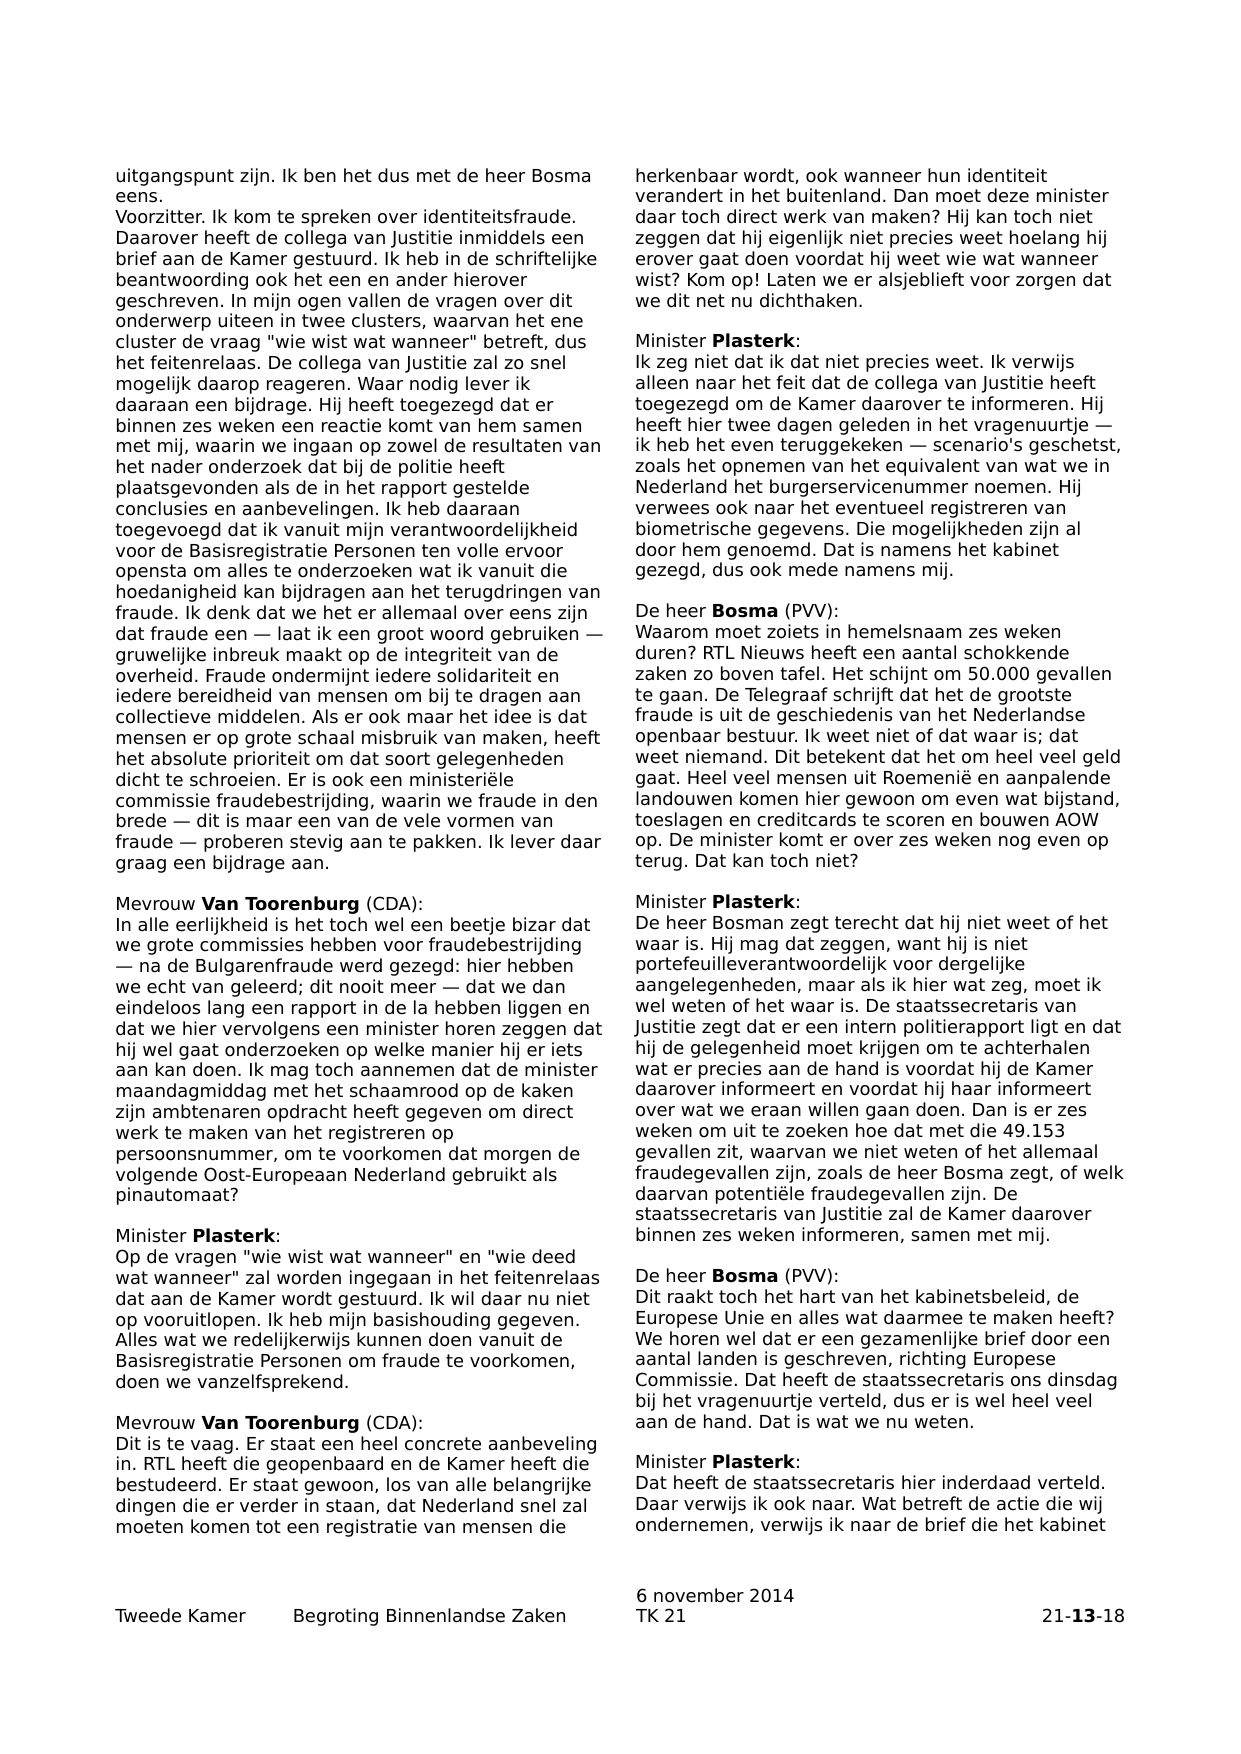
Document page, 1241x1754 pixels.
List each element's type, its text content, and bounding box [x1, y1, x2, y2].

text Minister Plasterk: [635, 892, 1125, 912]
text uitgangspunt zijn. Ik ben het dus met de heer Bosma eens. [115, 165, 605, 207]
text Waarom moet zoiets in hemelsnaam zes weken duren? RTL Nieuws heeft een aantal schokkende zaken zo boven tafel. Het schijnt om 50.000 gevallen te gaan. De Telegraaf schrijft dat het de grootste fraude is uit de geschiedenis van het Nederlandse openbaar bestuur. Ik weet niet of dat waar is; dat weet niemand. Dit betekent dat het om heel veel geld gaat. Heel veel mensen uit Roemenië en aanpalende landouwen komen hier gewoon om even wat bijstand, toeslagen en creditcards te scoren en bouwen AOW op. De minister komt er over zes weken nog even op terug. Dat kan toch niet? [635, 622, 1125, 872]
text Minister Plasterk: [635, 331, 1125, 352]
text Minister Plasterk: [115, 1226, 605, 1247]
text Dit is te vaag. Er staat een heel concrete aanbeveling in. RTL heeft die geopenbaard en de Kamer heeft die bestudeerd. Er staat gewoon, los van alle belangrijke dingen die er verder in staan, dat Nederland snel zal moeten komen tot een registratie van mensen die [115, 1433, 605, 1537]
text Voorzitter. Ik kom te spreken over identiteitsfraude. Daarover heeft de collega van Justitie inmiddels een brief aan de Kamer gestuurd. Ik heb in de schriftelijke beantwoording ook het een en ander hierover geschreven. In mijn ogen vallen de vragen over dit onderwerp uiteen in twee clusters, waarvan het ene cluster de vraag "wie wist wat wanneer" betreft, dus het feitenrelaas. De collega van Justitie zal zo snel mogelijk daarop reageren. Waar nodig lever ik daaraan een bijdrage. Hij heeft toegezegd dat er binnen zes weken een reactie komt van hem samen met mij, waarin we ingaan op zowel de resultaten van het nader onderzoek dat bij de politie heeft plaatsgevonden als de in het rapport gestelde conclusies en aanbevelingen. Ik heb daaraan toegevoegd dat ik vanuit mijn verantwoordelijkheid voor de Basisregistratie Personen ten volle ervoor opensta om alles te onderzoeken wat ik vanuit die hoedanigheid kan bijdragen aan het terugdringen van fraude. Ik denk dat we het er allemaal over eens zijn dat fraude een — laat ik een groot woord gebruiken — gruwelijke inbreuk maakt op de integriteit van de overheid. Fraude ondermijnt iedere solidariteit en iedere bereidheid van mensen om bij te dragen aan collectieve middelen. Als er ook maar het idee is dat mensen er op grote schaal misbruik van maken, heeft het absolute prioriteit om dat soort gelegenheden dicht te schroeien. Er is ook een ministeriële commissie fraudebestrijding, waarin we fraude in den brede — dit is maar een van de vele vormen van fraude — proberen stevig aan te pakken. Ik lever daar graag een bijdrage aan. [115, 207, 605, 874]
text Ik zeg niet dat ik dat niet precies weet. Ik verwijs alleen naar het feit dat de collega van Justitie heeft toegezegd om de Kamer daarover te informeren. Hij heeft hier twee dagen geleden in het vragenuurtje — ik heb het even teruggekeken — scenario's geschetst, zoals het opnemen van het equivalent van wat we in Nederland het burgerservicenummer noemen. Hij verwees ook naar het eventueel registreren van biometrische gegevens. Die mogelijkheden zijn al door hem genoemd. Dat is namens het kabinet gezegd, dus ook mede namens mij. [635, 352, 1125, 581]
text De heer Bosman zegt terecht dat hij niet weet of het waar is. Hij mag dat zeggen, want hij is niet portefeuilleverantwoordelijk voor dergelijke aangelegenheden, maar als ik hier wat zeg, moet ik wel weten of het waar is. De staatssecretaris van Justitie zegt dat er een intern politierapport ligt en dat hij de gelegenheid moet krijgen om te achterhalen wat er precies aan de hand is voordat hij de Kamer daarover informeert en voordat hij haar informeert over wat we eraan willen gaan doen. Dan is er zes weken om uit te zoeken hoe dat met die 49.153 gevallen zit, waarvan we niet weten of het allemaal fraudegevallen zijn, zoals de heer Bosma zegt, of welk daarvan potentiële fraudegevallen zijn. De staatssecretaris van Justitie zal de Kamer daarover binnen zes weken informeren, samen met mij. [635, 912, 1125, 1246]
text De heer Bosma (PVV): [635, 601, 1125, 622]
text Dat heeft de staatssecretaris hier inderdaad verteld. Daar verwijs ik ook naar. Wat betreft de actie die wij ondernemen, verwijs ik naar de brief die het kabinet [635, 1473, 1125, 1536]
text Op de vragen "wie wist wat wanneer" en "wie deed wat wanneer" zal worden ingegaan in het feitenrelaas dat aan de Kamer wordt gestuurd. Ik wil daar nu niet op vooruitlopen. Ik heb mijn basishouding gegeven. Alles wat we redelijkerwijs kunnen doen vanuit de Basisregistratie Personen om fraude te voorkomen, doen we vanzelfsprekend. [115, 1247, 605, 1393]
text herkenbaar wordt, ook wanneer hun identiteit verandert in het buitenland. Dan moet deze minister daar toch direct werk van maken? Hij kan toch niet zeggen dat hij eigenlijk niet precies weet hoelang hij erover gaat doen voordat hij weet wie wat wanneer wist? Kom op! Laten we er alsjeblieft voor zorgen dat we dit net nu dichthaken. [635, 165, 1125, 311]
text Mevrouw Van Toorenburg (CDA): [115, 1413, 605, 1433]
text In alle eerlijkheid is het toch wel een beetje bizar dat we grote commissies hebben voor fraudebestrijding — na de Bulgarenfraude werd gezegd: hier hebben we echt van geleerd; dit nooit meer — dat we dan eindeloos lang een rapport in de la hebben liggen en dat we hier vervolgens een minister horen zeggen dat hij wel gaat onderzoeken op welke manier hij er iets aan kan doen. Ik mag toch aannemen dat de minister maandagmiddag met het schaamrood op de kaken zijn ambtenaren opdracht heeft gegeven om direct werk te maken van het registreren op persoonsnummer, om te voorkomen dat morgen de volgende Oost-Europeaan Nederland gebruikt als pinautomaat? [115, 914, 605, 1206]
text Minister Plasterk: [635, 1452, 1125, 1473]
text Mevrouw Van Toorenburg (CDA): [115, 894, 605, 914]
text Dit raakt toch het hart van het kabinetsbeleid, de Europese Unie en alles wat daarmee te maken heeft? We horen wel dat er een gezamenlijke brief door een aantal landen is geschreven, richting Europese Commissie. Dat heeft de staatssecretaris ons dinsdag bij het vragenuurtje verteld, dus er is wel heel veel aan de hand. Dat is wat we nu weten. [635, 1287, 1125, 1432]
text De heer Bosma (PVV): [635, 1266, 1125, 1287]
